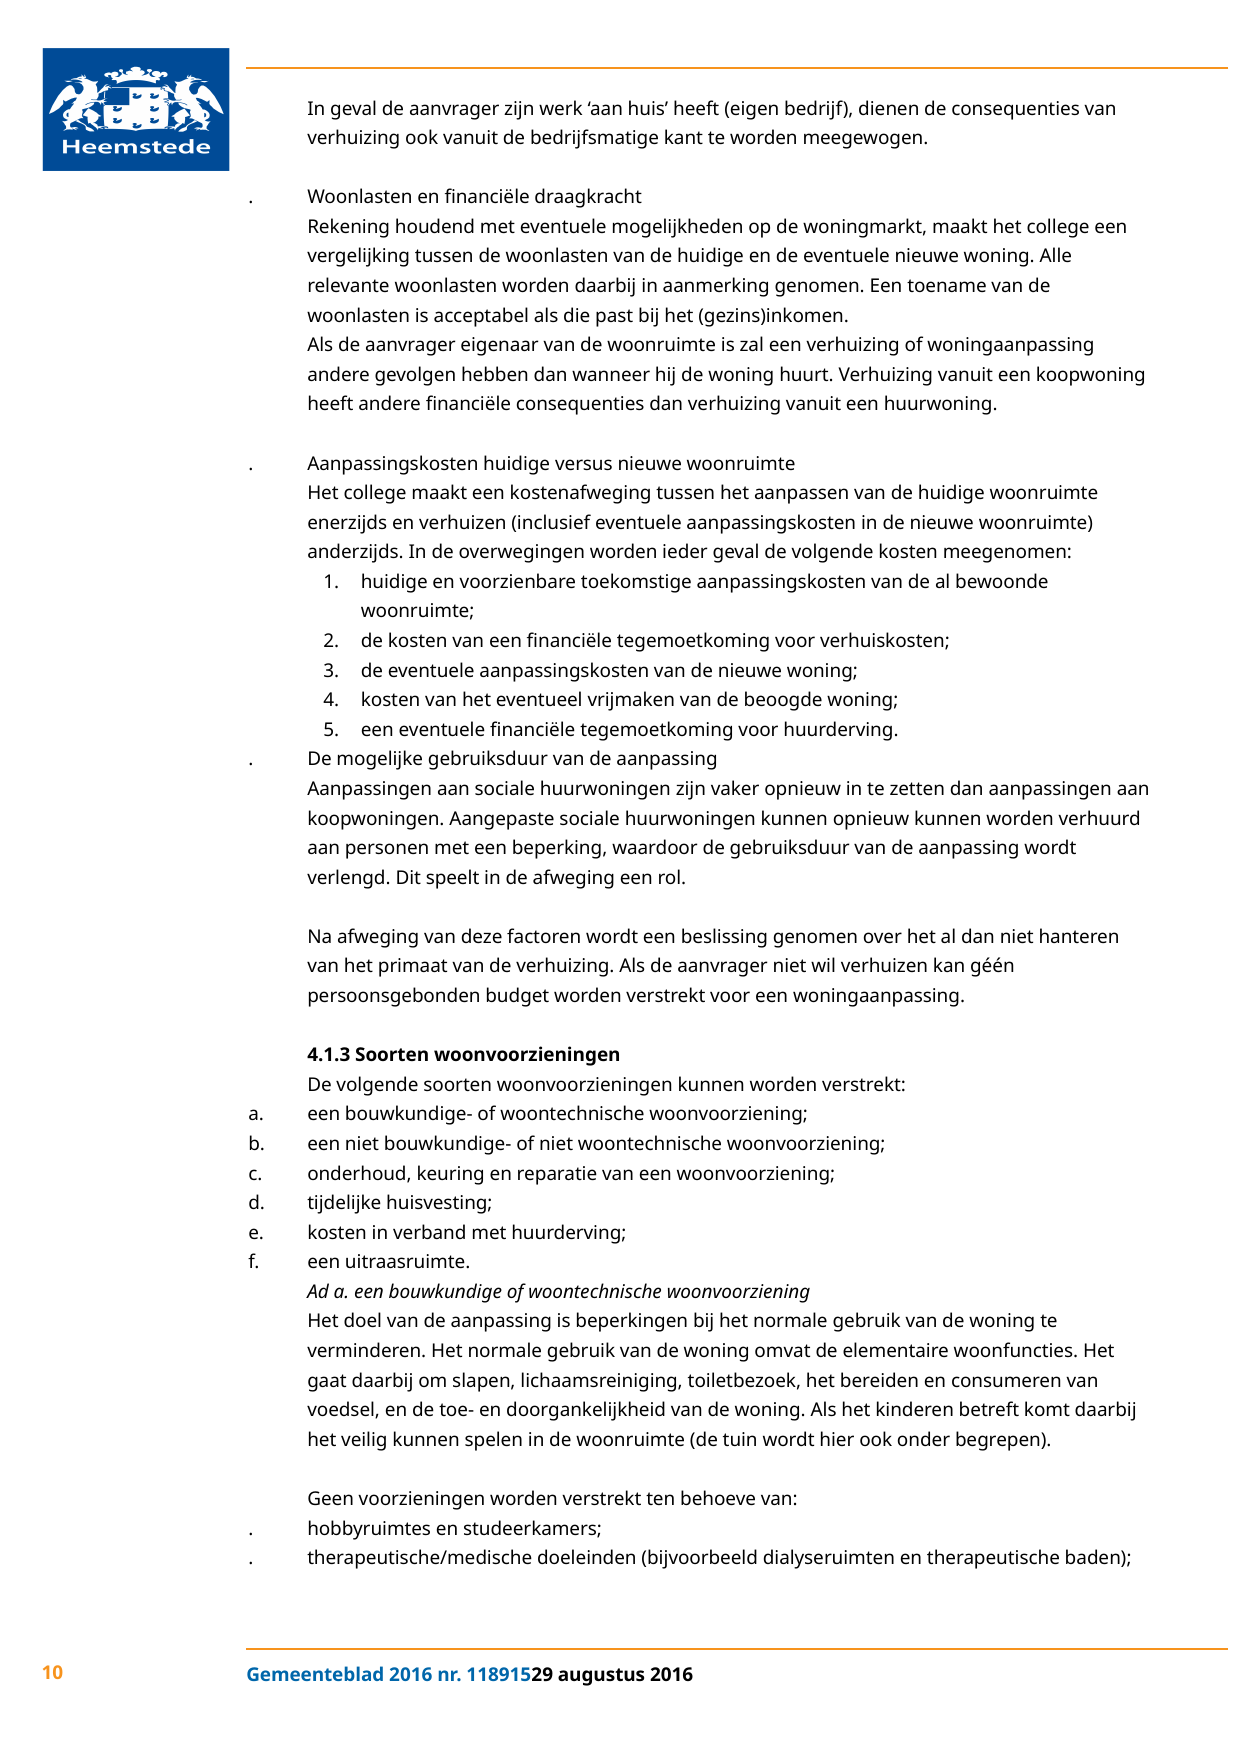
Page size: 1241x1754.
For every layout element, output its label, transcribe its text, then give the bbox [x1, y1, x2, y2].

list Het college maakt een kostenafweging tussen het aanpassen van de huidige woonruimte enerzijds en verhuizen (inclusief eventuele aanpassingskosten in de nieuwe woonruimte) anderzijds. In de overwegingen worden ieder geval de volgende kosten meegenomen: [248, 479, 1152, 564]
list therapeutische/medische doeleinden (bijvoorbeeld dialyseruimten en therapeutische baden); [248, 1544, 1152, 1570]
list huidige en voorzienbare toekomstige aanpassingskosten van de al bewoonde woonruimte; [323, 568, 1152, 623]
list een bouwkundige- of woontechnische woonvoorziening; [248, 1101, 1152, 1126]
list een uitraasruimte. [248, 1248, 1152, 1274]
list Aanpassingen aan sociale huurwoningen zijn vaker opnieuw in te zetten dan aanpassingen aan koopwoningen. Aangepaste sociale huurwoningen kunnen opnieuw kunnen worden verhuurd aan personen met een beperking, waardoor de gebruiksduur van de aanpassing wordt verlengd. Dit speelt in de afweging een rol. [248, 775, 1152, 890]
list Woonlasten en financiële draagkracht [248, 183, 1152, 209]
list de kosten van een financiële tegemoetkoming voor verhuiskosten; [323, 627, 1152, 653]
list onderhoud, keuring en reparatie van een woonvoorziening; [248, 1160, 1152, 1186]
list De mogelijke gebruiksduur van de aanpassing [248, 746, 1152, 771]
list Aanpassingskosten huidige versus nieuwe woonruimte [248, 450, 1152, 476]
list Als de aanvrager eigenaar van de woonruimte is zal een verhuizing of woningaanpassing andere gevolgen hebben dan wanneer hij de woning huurt. Verhuizing vanuit een koopwoning heeft andere financiële consequenties dan verhuizing vanuit een huurwoning. [248, 331, 1152, 416]
list kosten van het eventueel vrijmaken van de beoogde woning; [323, 686, 1152, 712]
list In geval de aanvrager zijn werk ‘aan huis’ heeft (eigen bedrijf), dienen de consequenties van verhuizing ook vanuit de bedrijfsmatige kant te worden meegewogen. [248, 95, 1152, 150]
list Het doel van de aanpassing is beperkingen bij het normale gebruik van de woning te verminderen. Het normale gebruik van de woning omvat de elementaire woonfuncties. Het gaat daarbij om slapen, lichaamsreiniging, toiletbezoek, het bereiden en consumeren van voedsel, en de toe- en doorgankelijkheid van de woning. Als het kinderen betreft komt daarbij het veilig kunnen spelen in de woonruimte (de tuin wordt hier ook onder begrepen). [248, 1308, 1152, 1452]
list hobbyruimtes en studeerkamers; [248, 1515, 1152, 1541]
list tijdelijke huisvesting; [248, 1189, 1152, 1215]
list Ad a. een bouwkundige of woontechnische woonvoorziening [248, 1278, 1152, 1304]
list een niet bouwkundige- of niet woontechnische woonvoorziening; [248, 1130, 1152, 1156]
picture [41, 47, 231, 172]
list Geen voorzieningen worden verstrekt ten behoeve van: [248, 1485, 1152, 1511]
list 4.1.3 Soorten woonvoorzieningen [248, 1041, 1152, 1067]
list Na afweging van deze factoren wordt een beslissing genomen over het al dan niet hanteren van het primaat van de verhuizing. Als de aanvrager niet wil verhuizen kan géén persoonsgebonden budget worden verstrekt voor een woningaanpassing. [248, 923, 1152, 1008]
list kosten in verband met huurderving; [248, 1219, 1152, 1245]
list Rekening houdend met eventuele mogelijkheden op de woningmarkt, maakt het college een vergelijking tussen de woonlasten van de huidige en de eventuele nieuwe woning. Alle relevante woonlasten worden daarbij in aanmerking genomen. Een toename van de woonlasten is acceptabel als die past bij het (gezins)inkomen. [248, 213, 1152, 328]
list De volgende soorten woonvoorzieningen kunnen worden verstrekt: [248, 1071, 1152, 1097]
list de eventuele aanpassingskosten van de nieuwe woning; [323, 657, 1152, 683]
list een eventuele financiële tegemoetkoming voor huurderving. [323, 716, 1152, 742]
